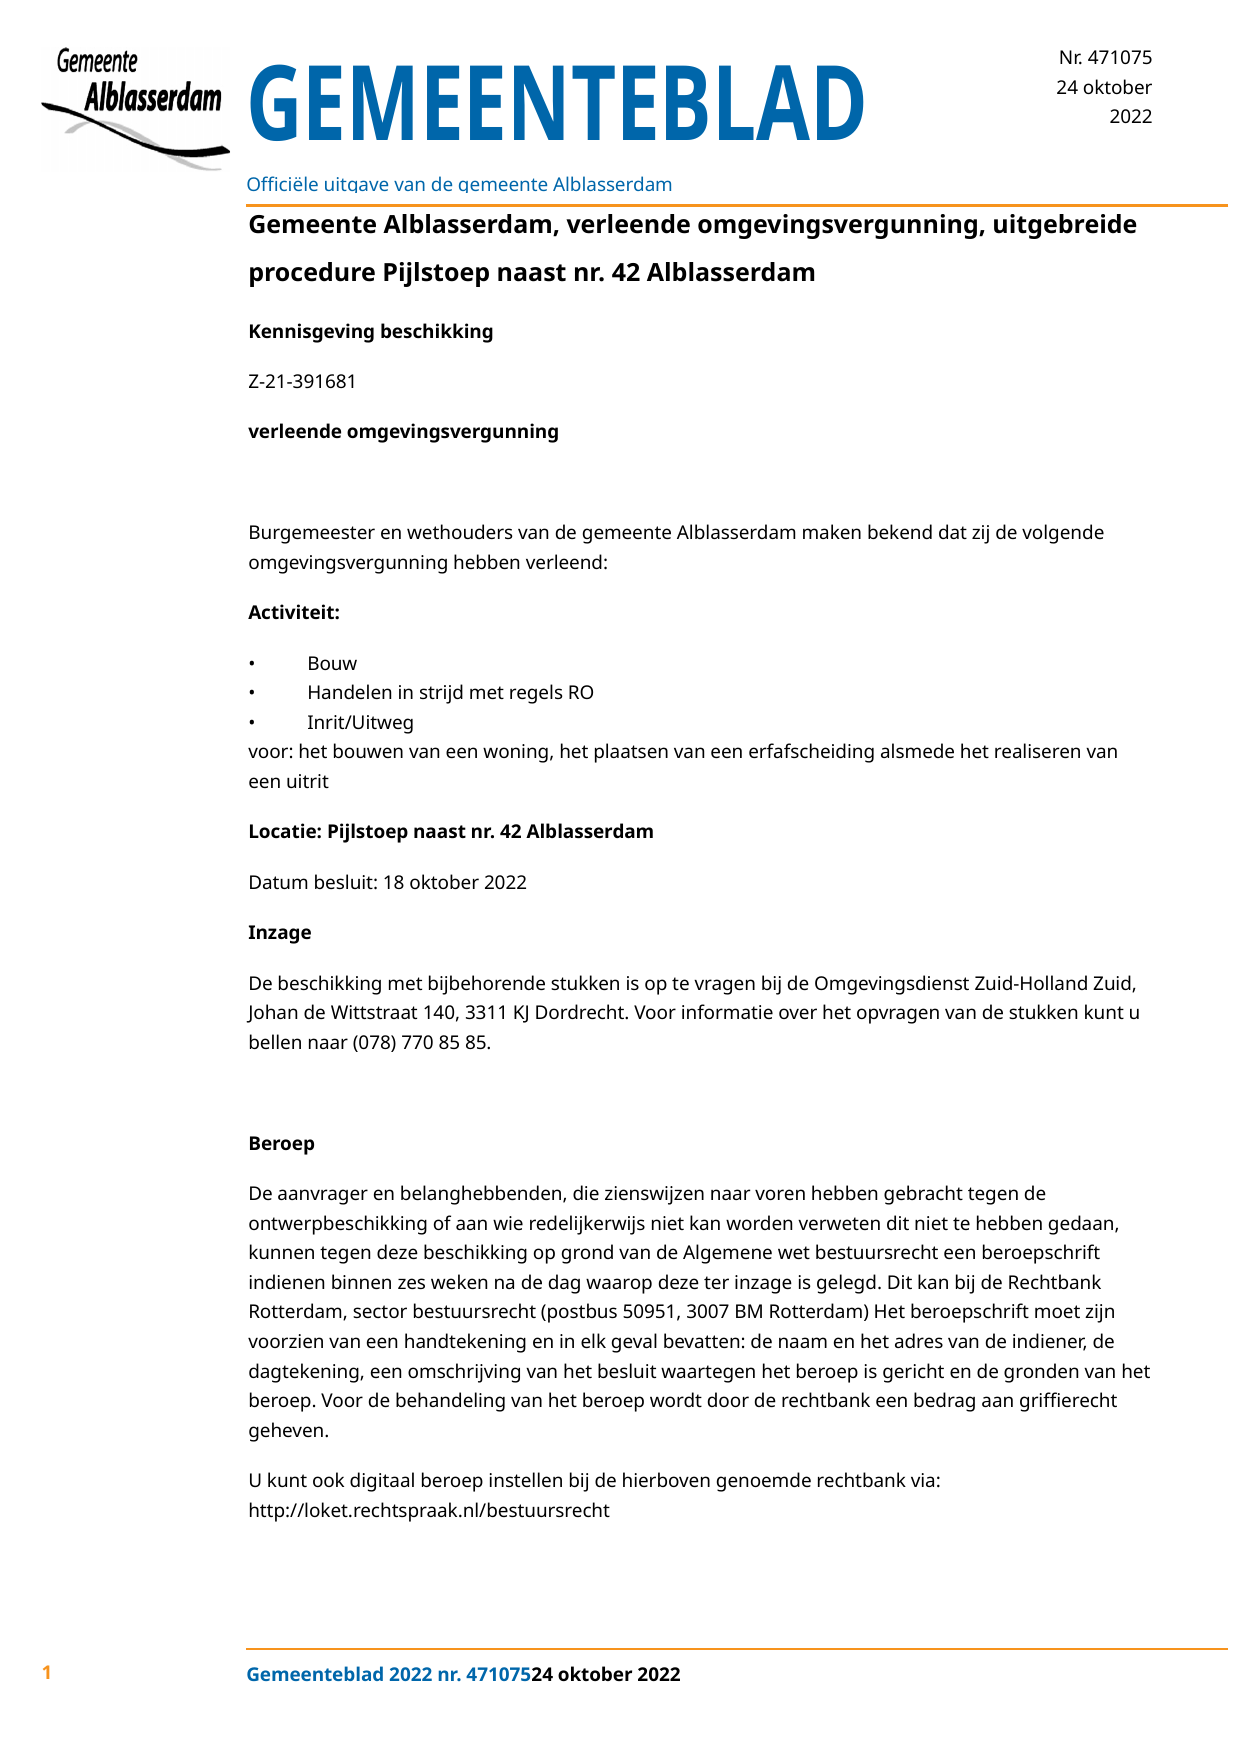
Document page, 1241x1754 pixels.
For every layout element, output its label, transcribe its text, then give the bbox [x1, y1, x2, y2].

text U kunt ook digitaal beroep instellen bij de hierboven genoemde rechtbank via: http://loket.rechtspraak.nl/bestuursrecht [248, 1467, 1152, 1523]
list Inrit/Uitweg [248, 709, 1152, 735]
text De aanvrager en belanghebbenden, die zienswijzen naar voren hebben gebracht tegen de ontwerpbeschikking of aan wie redelijkerwijs niet kan worden verweten dit niet te hebben gedaan, kunnen tegen deze beschikking op grond van de Algemene wet bestuursrecht een beroepschrift indienen binnen zes weken na de dag waarop deze ter inzage is gelegd. Dit kan bij de Rechtbank Rotterdam, sector bestuursrecht (postbus 50951, 3007 BM Rotterdam) Het beroepschrift moet zijn voorzien van een handtekening en in elk geval bevatten: de naam en het adres van de indiener, de dagtekening, een omschrijving van het besluit waartegen het beroep is gericht en de gronden van het beroep. Voor de behandeling van het beroep wordt door de rechtbank een bedrag aan griffierecht geheven. [248, 1180, 1152, 1443]
list Handelen in strijd met regels RO [248, 679, 1152, 705]
text De beschikking met bijbehorende stukken is op te vragen bij de Omgevingsdienst Zuid-Holland Zuid, Johan de Wittstraat 140, 3311 KJ Dordrecht. Voor informatie over het opvragen van de stukken kunt u bellen naar (078) 770 85 85. [248, 970, 1152, 1055]
text Beroep [248, 1130, 1152, 1156]
picture [41, 47, 231, 172]
text Gemeente Alblasserdam, verleende omgevingsvergunning, uitgebreide procedure Pijlstoep naast nr. 42 Alblasserdam [248, 207, 1152, 288]
text Locatie: Pijlstoep naast nr. 42 Alblasserdam [248, 819, 1152, 844]
text voor: het bouwen van een woning, het plaatsen van een erfafscheiding alsmede het realiseren van een uitrit [248, 739, 1152, 794]
text Inzage [248, 919, 1152, 945]
text Kennisgeving beschikking [248, 318, 1152, 344]
text Z-21-391681 [248, 368, 1152, 394]
text Datum besluit: 18 oktober 2022 [248, 869, 1152, 895]
list Bouw [248, 650, 1152, 676]
text Burgemeester en wethouders van de gemeente Alblasserdam maken bekend dat zij de volgende omgevingsvergunning hebben verleend: [248, 519, 1152, 575]
text verleende omgevingsvergunning [248, 419, 1152, 444]
text Activiteit: [248, 599, 1152, 625]
